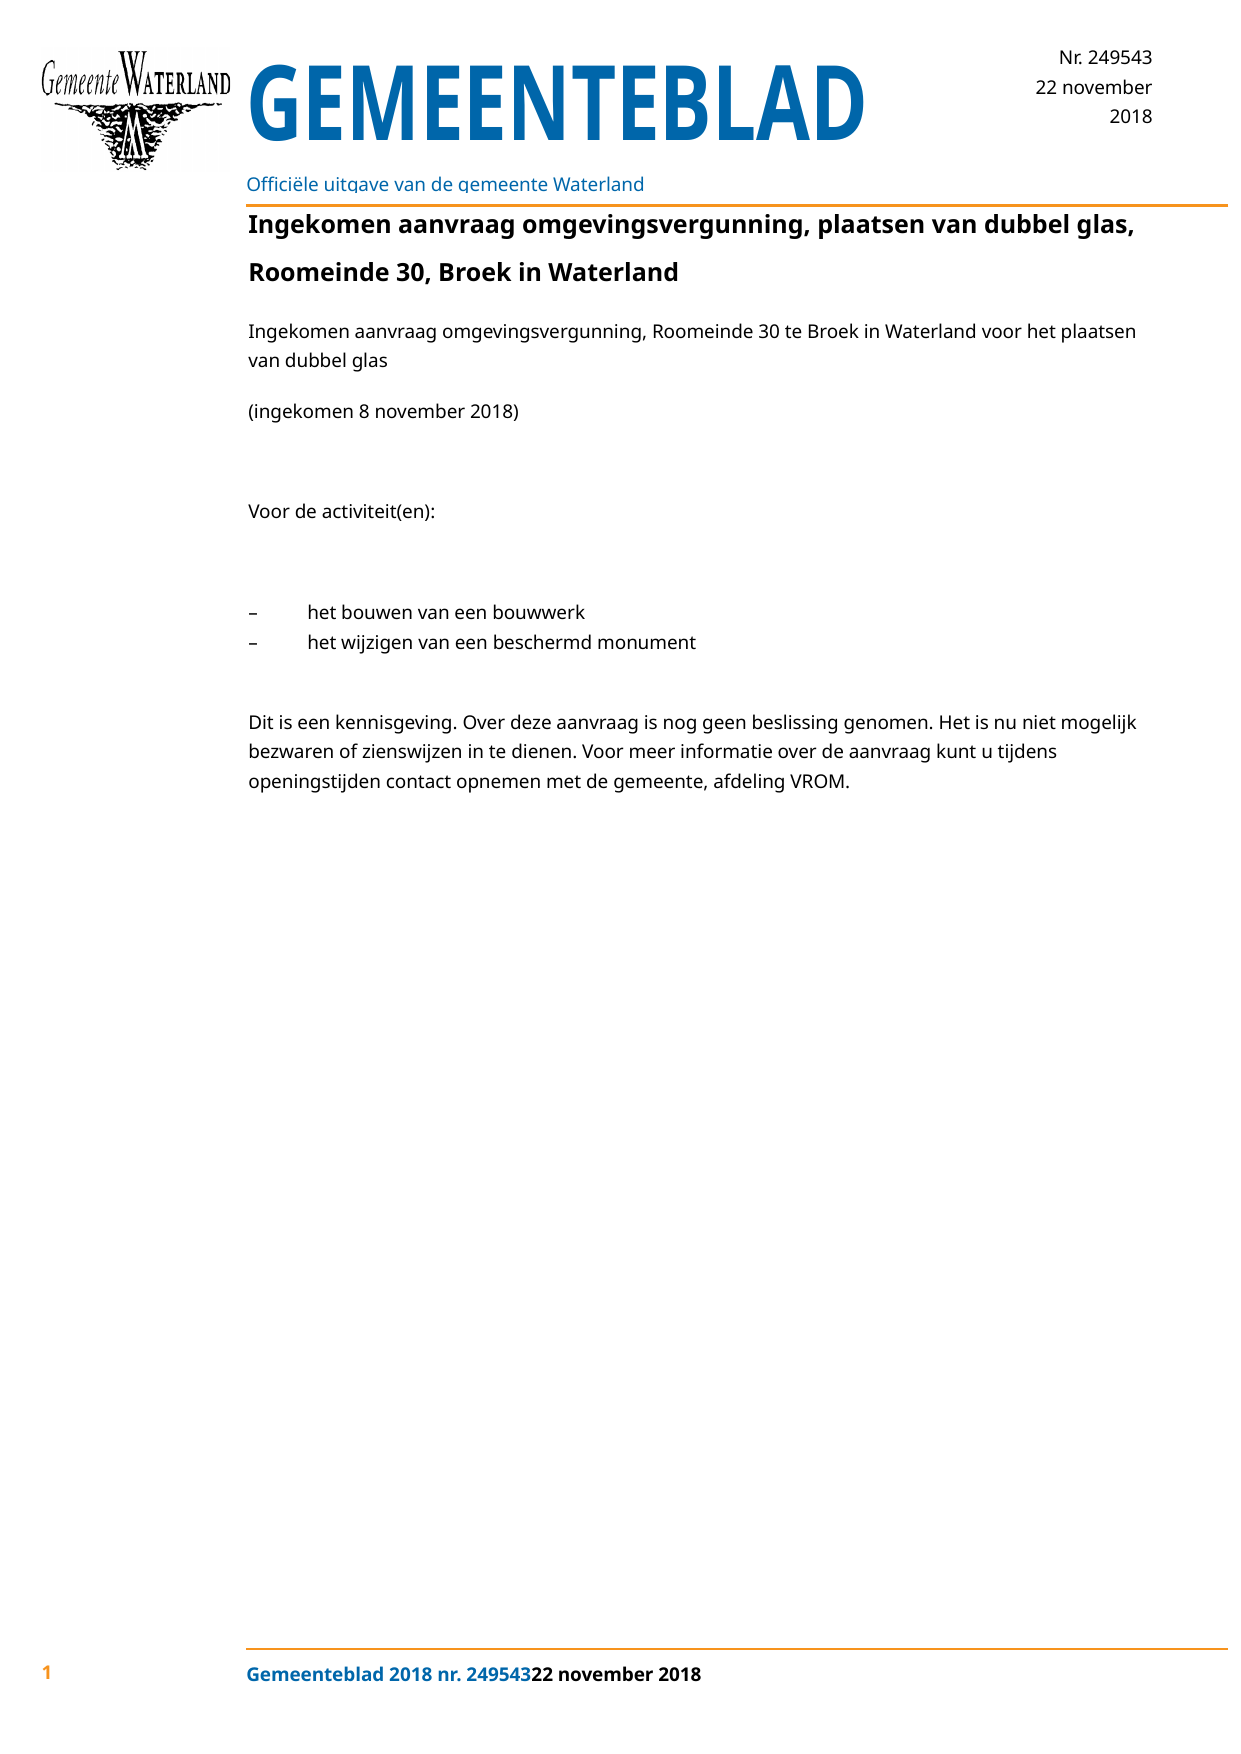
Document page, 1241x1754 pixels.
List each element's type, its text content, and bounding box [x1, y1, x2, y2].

text (ingekomen 8 november 2018) [248, 398, 1152, 424]
list het wijzigen van een beschermd monument [248, 629, 1152, 655]
list het bouwen van een bouwwerk [248, 599, 1152, 625]
picture [41, 47, 231, 172]
text Ingekomen aanvraag omgevingsvergunning, Roomeinde 30 te Broek in Waterland voor het plaatsen van dubbel glas [248, 318, 1152, 373]
text Dit is een kennisgeving. Over deze aanvraag is nog geen beslissing genomen. Het is nu niet mogelijk bezwaren of zienswijzen in te dienen. Voor meer informatie over de aanvraag kunt u tijdens openingstijden contact opnemen met de gemeente, afdeling VROM. [248, 709, 1152, 794]
text Voor de activiteit(en): [248, 499, 1152, 524]
text Ingekomen aanvraag omgevingsvergunning, plaatsen van dubbel glas, Roomeinde 30, Broek in Waterland [248, 207, 1152, 288]
